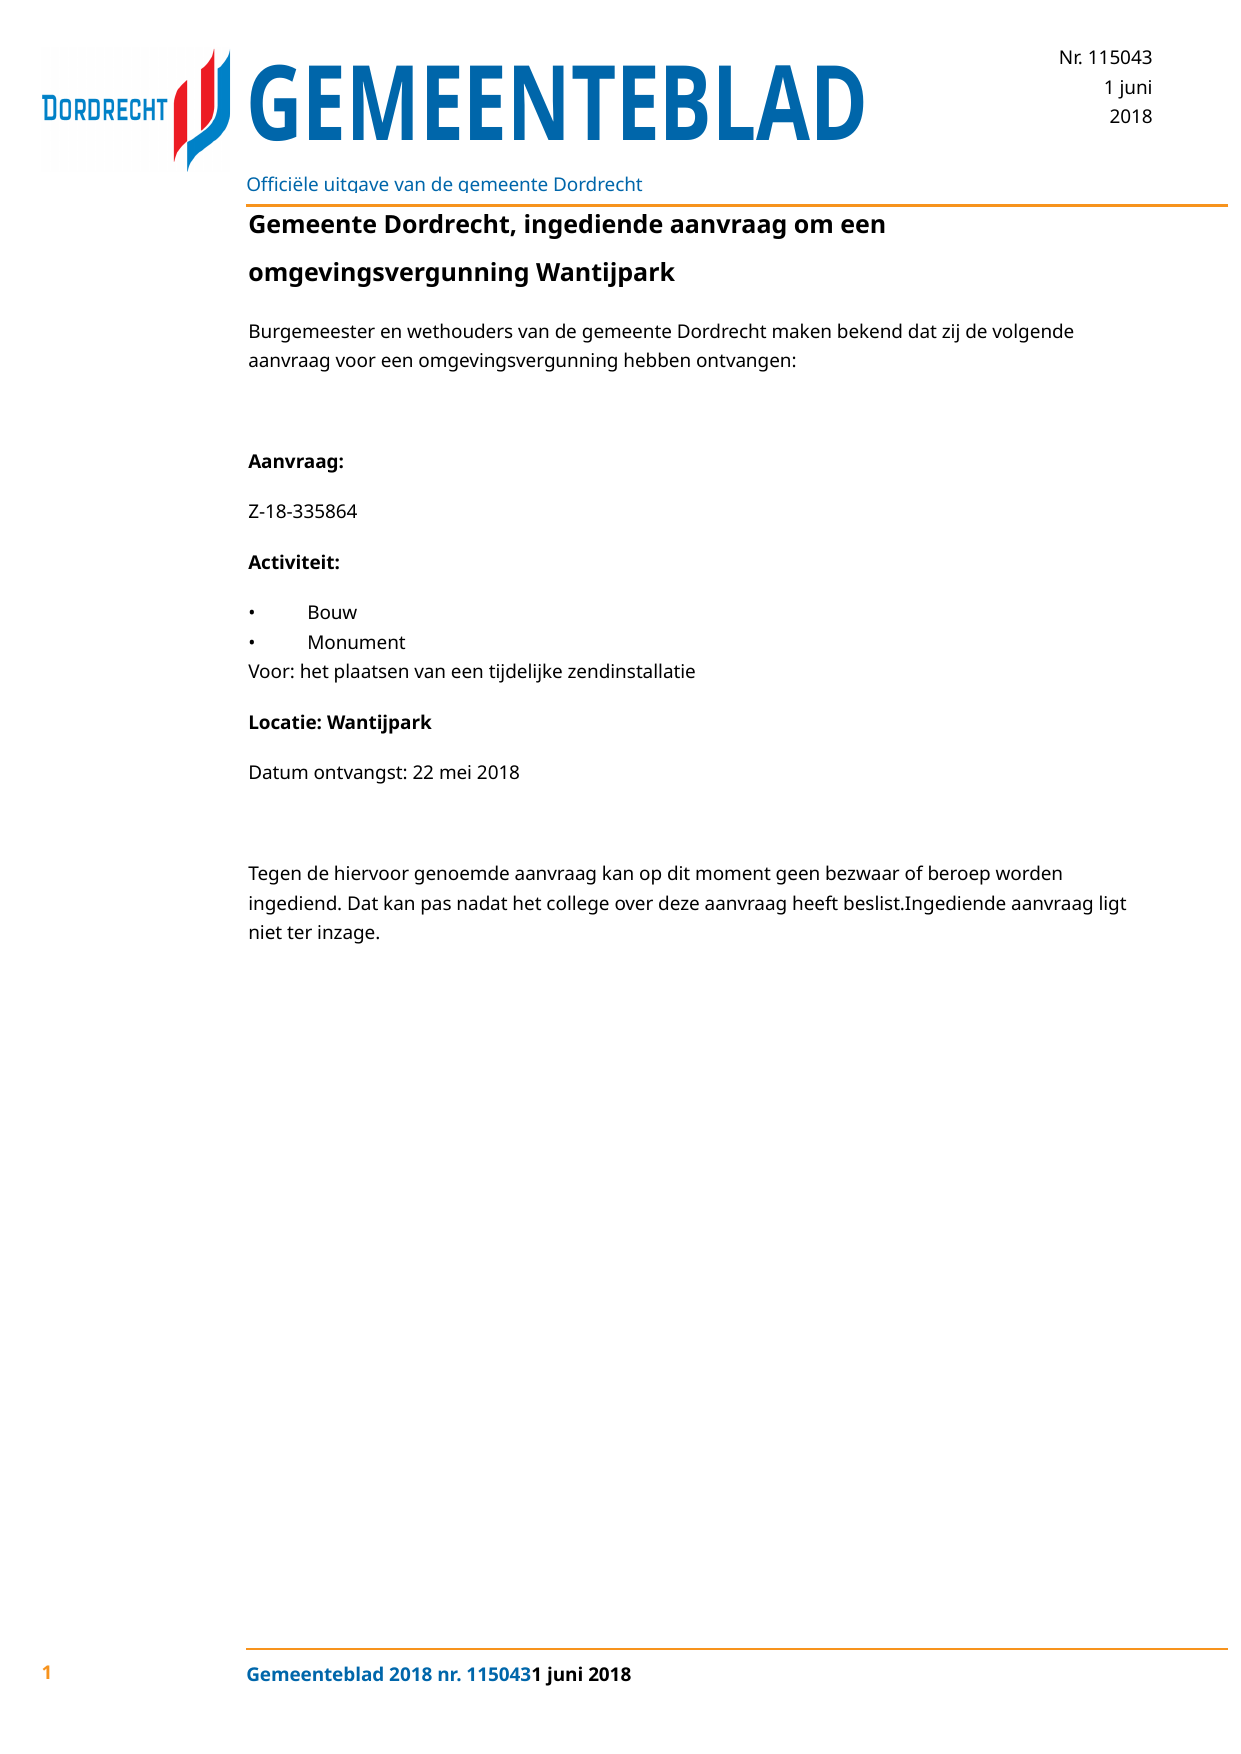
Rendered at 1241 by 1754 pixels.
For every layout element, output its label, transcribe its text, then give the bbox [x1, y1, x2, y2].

text Burgemeester en wethouders van de gemeente Dordrecht maken bekend dat zij de volgende aanvraag voor een omgevingsvergunning hebben ontvangen: [248, 318, 1152, 373]
list Bouw [248, 599, 1152, 625]
text Datum ontvangst: 22 mei 2018 [248, 759, 1152, 785]
text Locatie: Wantijpark [248, 709, 1152, 735]
list Monument [248, 629, 1152, 655]
text Activiteit: [248, 549, 1152, 575]
text Z-18-335864 [248, 499, 1152, 524]
text Voor: het plaatsen van een tijdelijke zendinstallatie [248, 659, 1152, 684]
text Aanvraag: [248, 448, 1152, 474]
text Tegen de hiervoor genoemde aanvraag kan op dit moment geen bezwaar of beroep worden ingediend. Dat kan pas nadat het college over deze aanvraag heeft beslist.Ingediende aanvraag ligt niet ter inzage. [248, 860, 1152, 945]
picture [41, 47, 231, 172]
text Gemeente Dordrecht, ingediende aanvraag om een omgevingsvergunning Wantijpark [248, 207, 1152, 288]
